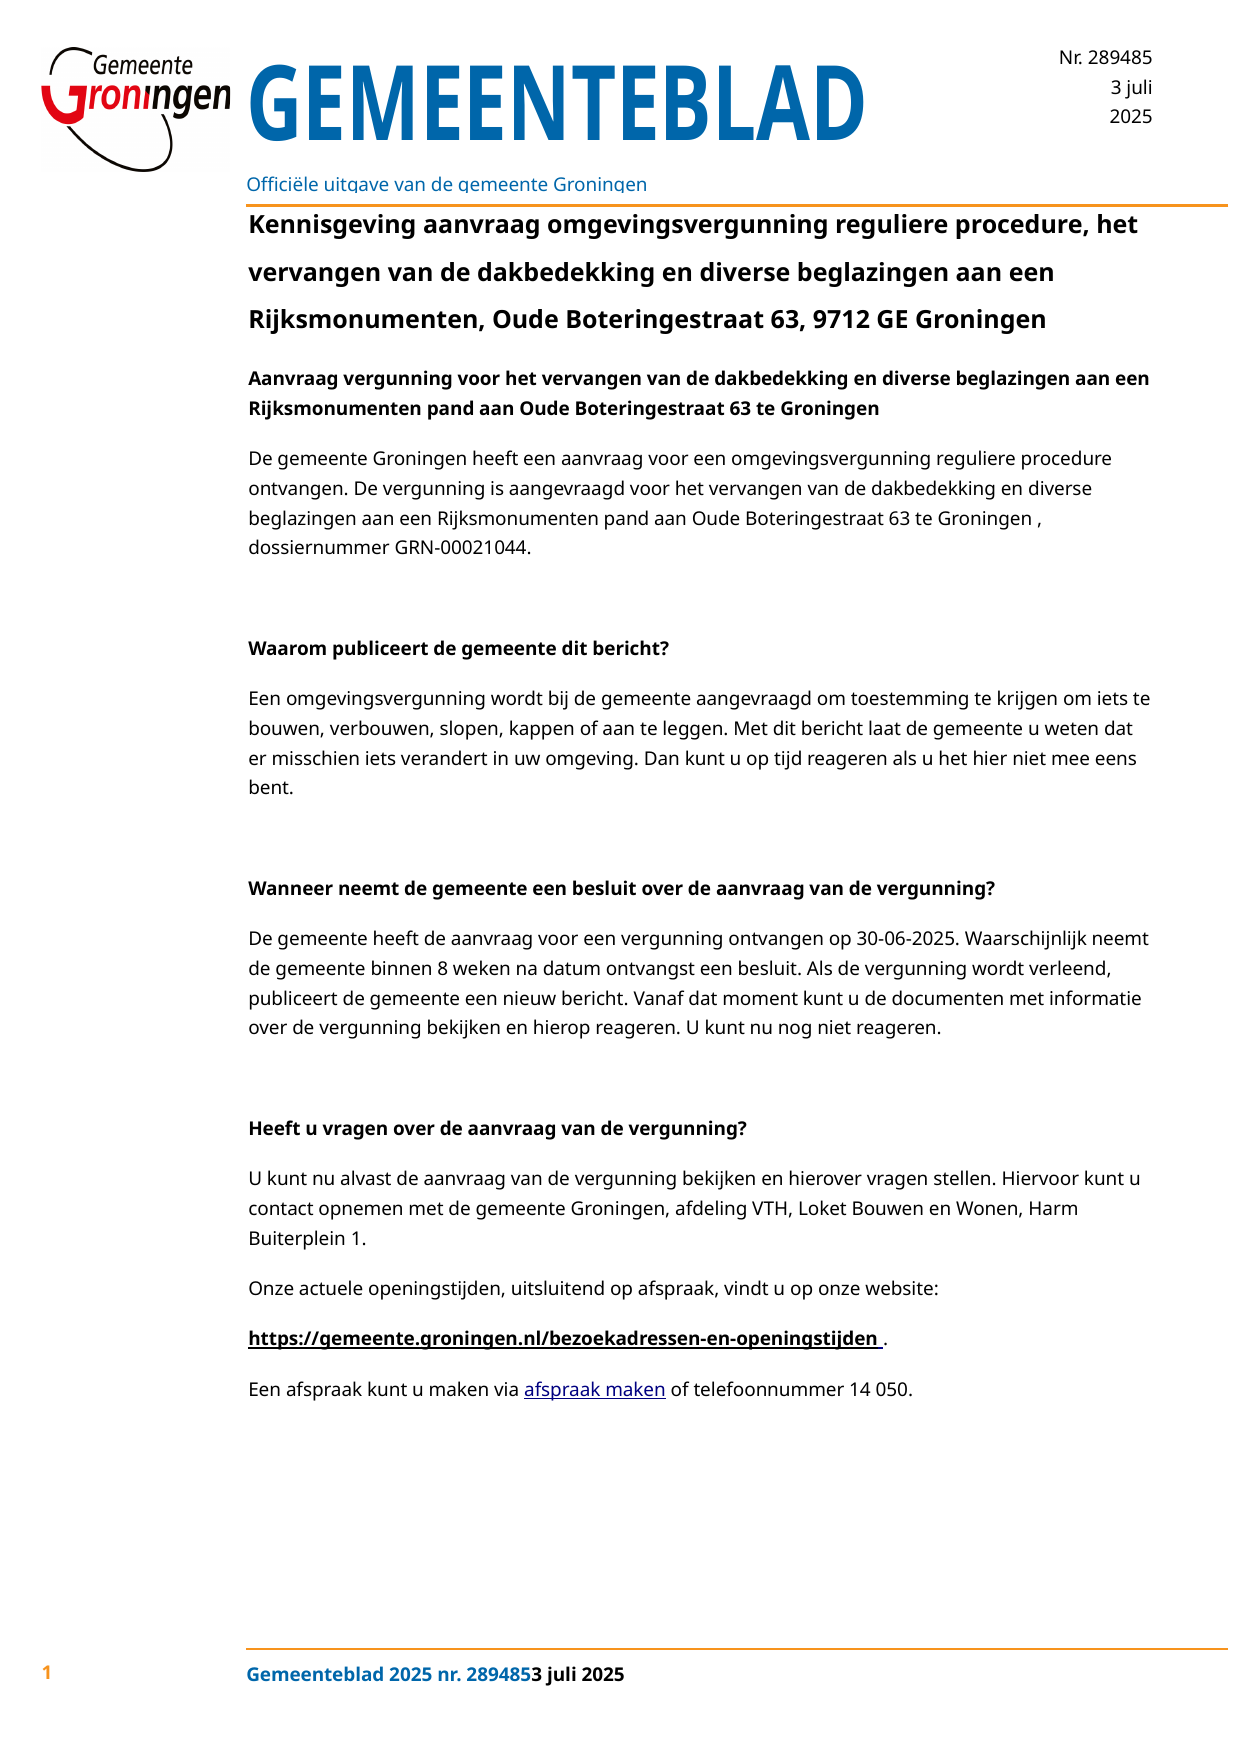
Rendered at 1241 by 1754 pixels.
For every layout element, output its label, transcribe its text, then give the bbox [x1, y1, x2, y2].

text https://gemeente.groningen.nl/bezoekadressen-en-openingstijden . [248, 1326, 1152, 1351]
text Waarom publiceert de gemeente dit bericht? [248, 635, 1152, 661]
text Onze actuele openingstijden, uitsluitend op afspraak, vindt u op onze website: [248, 1275, 1152, 1301]
text Een omgevingsvergunning wordt bij de gemeente aangevraagd om toestemming te krijgen om iets te bouwen, verbouwen, slopen, kappen of aan te leggen. Met dit bericht laat de gemeente u weten dat er misschien iets verandert in uw omgeving. Dan kunt u op tijd reageren als u het hier niet mee eens bent. [248, 686, 1152, 800]
text Kennisgeving aanvraag omgevingsvergunning reguliere procedure, het vervangen van de dakbedekking en diverse beglazingen aan een Rijksmonumenten, Oude Boteringestraat 63, 9712 GE Groningen [248, 207, 1152, 336]
text U kunt nu alvast de aanvraag van de vergunning bekijken en hierover vragen stellen. Hiervoor kunt u contact opnemen met de gemeente Groningen, afdeling VTH, Loket Bouwen en Wonen, Harm Buiterplein 1. [248, 1166, 1152, 1250]
text Een afspraak kunt u maken via afspraak maken of telefoonnummer 14 050. [248, 1376, 1152, 1402]
text Aanvraag vergunning voor het vervangen van de dakbedekking en diverse beglazingen aan een Rijksmonumenten pand aan Oude Boteringestraat 63 te Groningen [248, 366, 1152, 421]
text De gemeente Groningen heeft een aanvraag voor een omgevingsvergunning reguliere procedure ontvangen. De vergunning is aangevraagd voor het vervangen van de dakbedekking en diverse beglazingen aan een Rijksmonumenten pand aan Oude Boteringestraat 63 te Groningen , dossiernummer GRN-00021044. [248, 446, 1152, 560]
text Wanneer neemt de gemeente een besluit over de aanvraag van de vergunning? [248, 875, 1152, 901]
text De gemeente heeft de aanvraag voor een vergunning ontvangen op 30-06-2025. Waarschijnlijk neemt de gemeente binnen 8 weken na datum ontvangst een besluit. Als de vergunning wordt verleend, publiceert de gemeente een nieuw bericht. Vanaf dat moment kunt u de documenten met informatie over de vergunning bekijken en hierop reageren. U kunt nu nog niet reageren. [248, 926, 1152, 1040]
picture [41, 47, 231, 172]
text Heeft u vragen over de aanvraag van de vergunning? [248, 1115, 1152, 1141]
